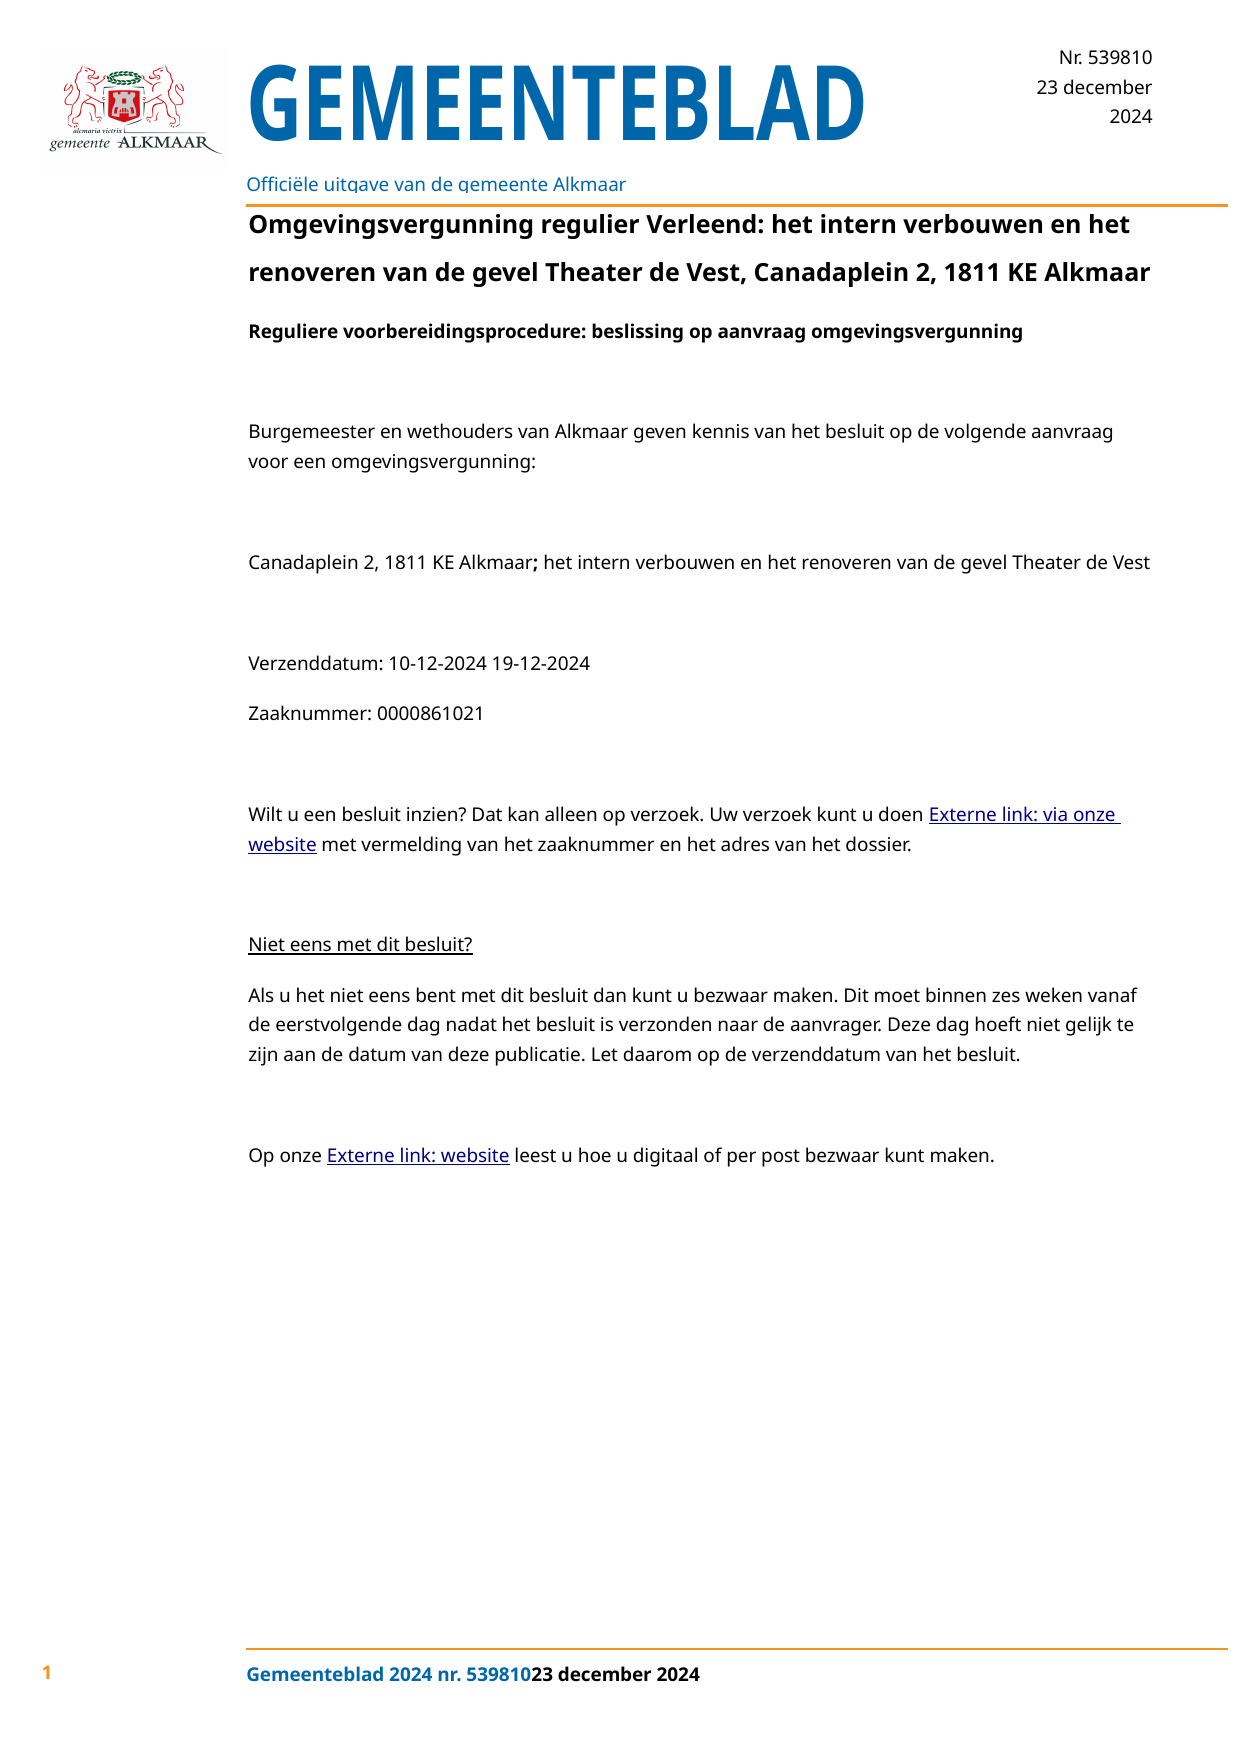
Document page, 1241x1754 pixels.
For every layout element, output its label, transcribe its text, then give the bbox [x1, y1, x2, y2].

text Burgemeester en wethouders van Alkmaar geven kennis van het besluit op de volgende aanvraag voor een omgevingsvergunning: [248, 419, 1152, 474]
text Zaaknummer: 0000861021 [248, 700, 1152, 726]
text Wilt u een besluit inzien? Dat kan alleen op verzoek. Uw verzoek kunt u doen Externe link: via onze website met vermelding van het zaaknummer en het adres van het dossier. [248, 801, 1152, 857]
picture [41, 47, 231, 172]
text Reguliere voorbereidingsprocedure: beslissing op aanvraag omgevingsvergunning [248, 318, 1152, 344]
text Canadaplein 2, 1811 KE Alkmaar; het intern verbouwen en het renoveren van de gevel Theater de Vest [248, 549, 1152, 575]
text Als u het niet eens bent met dit besluit dan kunt u bezwaar maken. Dit moet binnen zes weken vanaf de eerstvolgende dag nadat het besluit is verzonden naar de aanvrager. Deze dag hoeft niet gelijk te zijn aan de datum van deze publicatie. Let daarom op de verzenddatum van het besluit. [248, 982, 1152, 1067]
text Niet eens met dit besluit? [248, 932, 1152, 957]
text Op onze Externe link: website leest u hoe u digitaal of per post bezwaar kunt maken. [248, 1142, 1152, 1168]
text Verzenddatum: 10-12-2024 19-12-2024 [248, 650, 1152, 676]
text Omgevingsvergunning regulier Verleend: het intern verbouwen en het renoveren van de gevel Theater de Vest, Canadaplein 2, 1811 KE Alkmaar [248, 207, 1152, 288]
